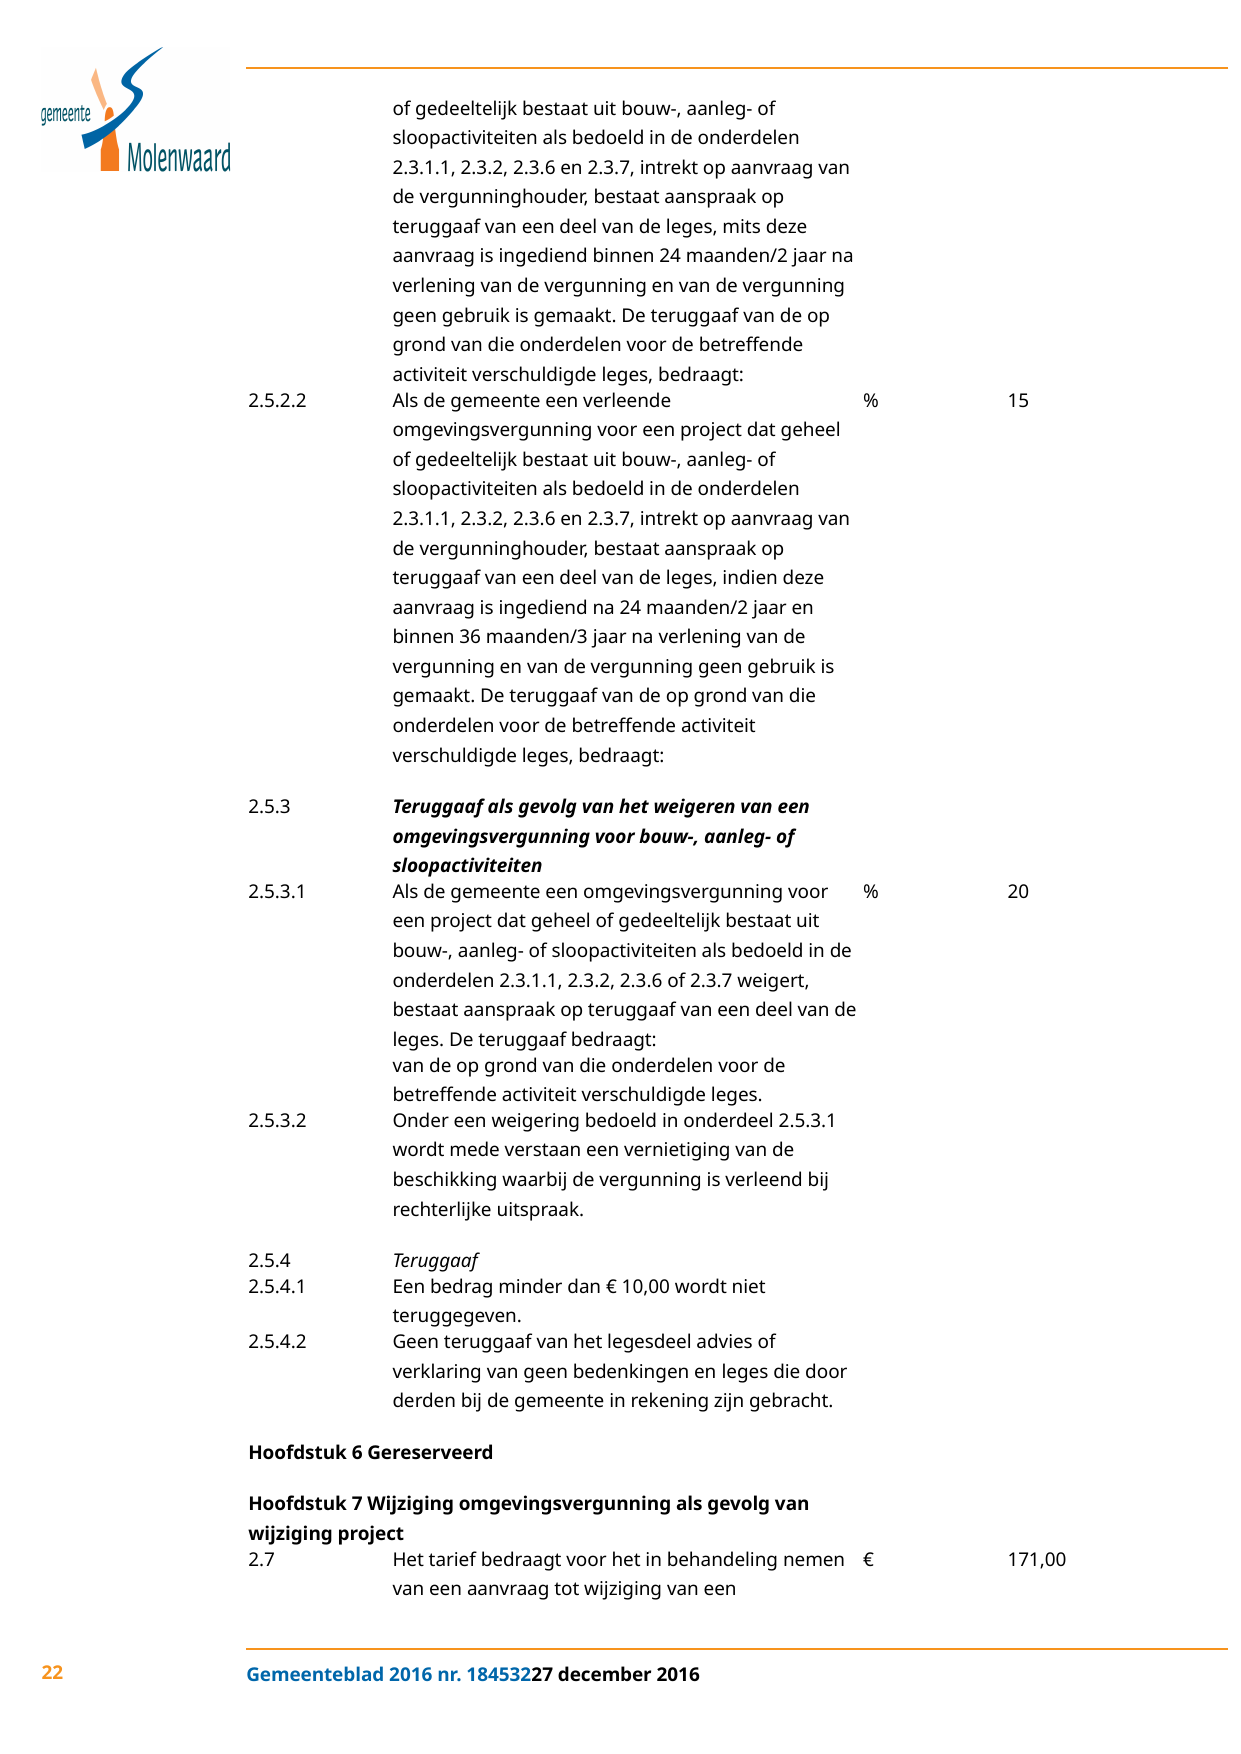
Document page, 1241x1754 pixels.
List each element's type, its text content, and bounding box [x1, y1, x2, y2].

table_cell [863, 1490, 1007, 1546]
table_cell 171,00 [1007, 1546, 1152, 1601]
table_cell [1007, 1222, 1152, 1247]
table_cell van de op grond van die onderdelen voor de betreffende activiteit verschuldigde leges. [392, 1052, 863, 1107]
table_cell [1007, 1465, 1152, 1490]
table_cell [248, 95, 392, 387]
table_cell [863, 1465, 1007, 1490]
table_cell [1007, 1328, 1152, 1413]
table_cell Hoofdstuk 7 Wijziging omgevingsvergunning als gevolg van wijziging project [248, 1490, 863, 1546]
table_cell [1007, 793, 1152, 878]
table_cell Als de gemeente een omgevingsvergunning voor een project dat geheel of gedeeltelijk bestaat uit bouw-, aanleg- of sloopactiviteiten als bedoeld in de onderdelen 2.3.1.1, 2.3.2, 2.3.6 of 2.3.7 weigert, bestaat aanspraak op teruggaaf van een deel van de leges. De teruggaaf bedraagt: [392, 878, 863, 1052]
table_cell 2.5.4.2 [248, 1328, 392, 1413]
table_cell Onder een weigering bedoeld in onderdeel 2.5.3.1 wordt mede verstaan een vernietiging van de beschikking waarbij de vergunning is verleend bij rechterlijke uitspraak. [392, 1107, 863, 1222]
table_cell [248, 1413, 863, 1439]
table_cell 2.7 [248, 1546, 392, 1601]
table_cell [863, 793, 1007, 878]
table_cell Teruggaaf als gevolg van het weigeren van een omgevingsvergunning voor bouw-, aanleg- of sloopactiviteiten [392, 793, 863, 878]
table_cell Teruggaaf [392, 1247, 863, 1273]
table_cell [863, 1052, 1007, 1107]
table_cell 2.5.3.1 [248, 878, 392, 1052]
table_cell € [863, 1546, 1007, 1601]
table_cell [863, 1247, 1007, 1273]
table_cell [1007, 1439, 1152, 1465]
table_cell 15 [1007, 387, 1152, 767]
table_cell [248, 1052, 392, 1107]
table_cell [1007, 1490, 1152, 1546]
table_cell [863, 1328, 1007, 1413]
table_cell Als de gemeente een verleende omgevingsvergunning voor een project dat geheel of gedeeltelijk bestaat uit bouw-, aanleg- of sloopactiviteiten als bedoeld in de onderdelen 2.3.1.1, 2.3.2, 2.3.6 en 2.3.7, intrekt op aanvraag van de vergunninghouder, bestaat aanspraak op teruggaaf van een deel van de leges, indien deze aanvraag is ingediend na 24 maanden/2 jaar en binnen 36 maanden/3 jaar na verlening van de vergunning en van de vergunning geen gebruik is gemaakt. De teruggaaf van de op grond van die onderdelen voor de betreffende activiteit verschuldigde leges, bedraagt: [392, 387, 863, 767]
table_cell [863, 1439, 1007, 1465]
table_cell [248, 768, 392, 793]
table_cell [863, 1413, 1007, 1439]
table_cell [863, 1107, 1007, 1222]
table_cell Geen teruggaaf van het legesdeel advies of verklaring van geen bedenkingen en leges die door derden bij de gemeente in rekening zijn gebracht. [392, 1328, 863, 1413]
table_cell [1007, 1247, 1152, 1273]
table_cell [248, 1222, 392, 1247]
table_cell [248, 1465, 863, 1490]
table_cell [863, 1273, 1007, 1328]
table_cell 20 [1007, 878, 1152, 1052]
table_cell [1007, 1107, 1152, 1222]
table_cell [863, 768, 1007, 793]
table_cell [1007, 1052, 1152, 1107]
table_cell [1007, 768, 1152, 793]
table_cell 2.5.2.2 [248, 387, 392, 767]
picture [41, 47, 231, 172]
table_cell % [863, 387, 1007, 767]
table_cell [392, 1222, 863, 1247]
table_cell % [863, 878, 1007, 1052]
table_cell [392, 768, 863, 793]
table_cell [863, 1222, 1007, 1247]
table_cell of gedeeltelijk bestaat uit bouw-, aanleg- of sloopactiviteiten als bedoeld in de onderdelen 2.3.1.1, 2.3.2, 2.3.6 en 2.3.7, intrekt op aanvraag van de vergunninghouder, bestaat aanspraak op teruggaaf van een deel van de leges, mits deze aanvraag is ingediend binnen 24 maanden/2 jaar na verlening van de vergunning en van de vergunning geen gebruik is gemaakt. De teruggaaf van de op grond van die onderdelen voor de betreffende activiteit verschuldigde leges, bedraagt: [392, 95, 863, 387]
table_cell Het tarief bedraagt voor het in behandeling nemen van een aanvraag tot wijziging van een [392, 1546, 863, 1601]
table_cell 2.5.3.2 [248, 1107, 392, 1222]
table_cell Een bedrag minder dan € 10,00 wordt niet teruggegeven. [392, 1273, 863, 1328]
table_cell Hoofdstuk 6 Gereserveerd [248, 1439, 863, 1465]
table_cell 2.5.4 [248, 1247, 392, 1273]
table_cell [863, 95, 1007, 387]
table_cell [1007, 1273, 1152, 1328]
table_cell 2.5.3 [248, 793, 392, 878]
table_cell [1007, 95, 1152, 387]
table_cell [1007, 1413, 1152, 1439]
table_cell 2.5.4.1 [248, 1273, 392, 1328]
